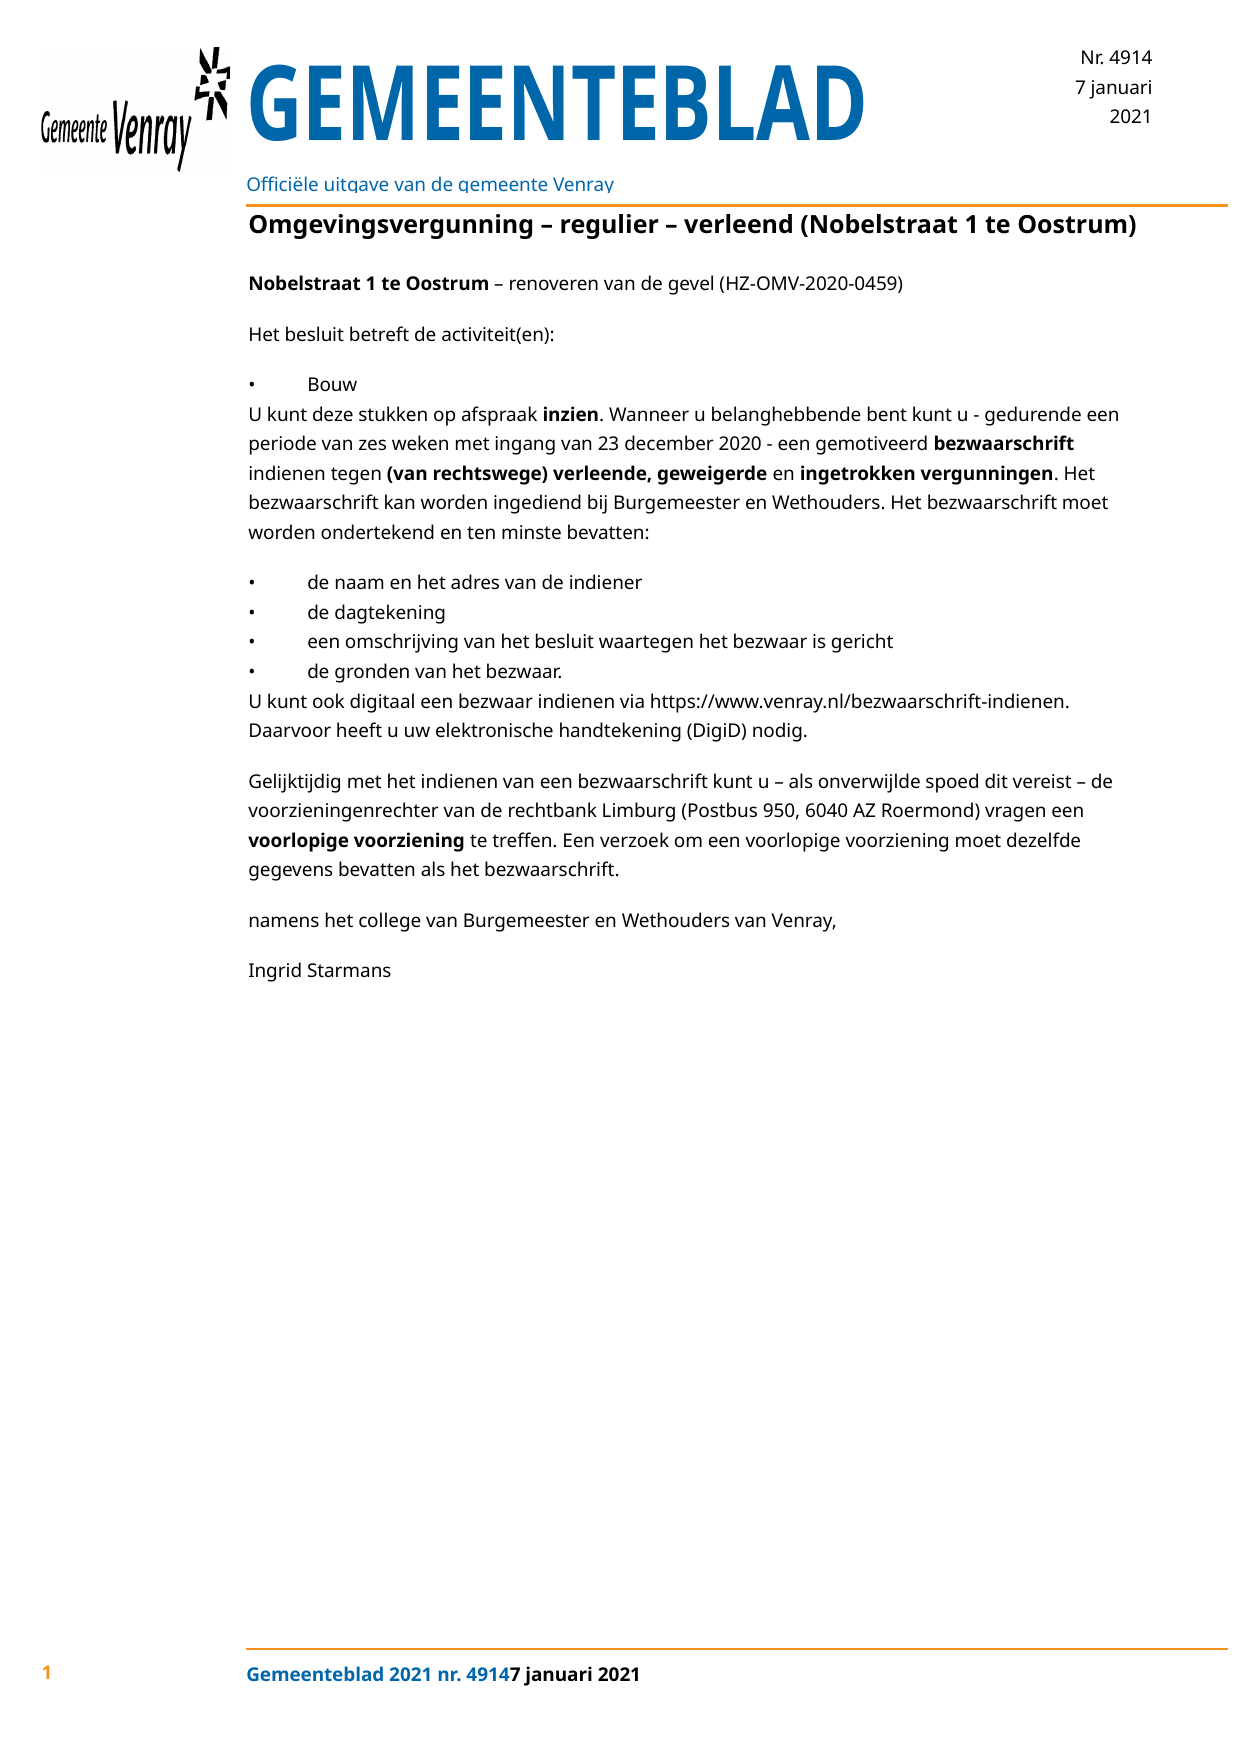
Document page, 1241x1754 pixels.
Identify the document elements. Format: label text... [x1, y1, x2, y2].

list de naam en het adres van de indiener [248, 569, 1152, 595]
text Nobelstraat 1 te Oostrum – renoveren van de gevel (HZ-OMV-2020-0459) [248, 270, 1152, 296]
text namens het college van Burgemeester en Wethouders van Venray, [248, 907, 1152, 933]
list Bouw [248, 371, 1152, 397]
picture [41, 47, 231, 172]
text U kunt ook digitaal een bezwaar indienen via https://www.venray.nl/bezwaarschrift-indienen. Daarvoor heeft u uw elektronische handtekening (DigiD) nodig. [248, 688, 1152, 743]
text Omgevingsvergunning – regulier – verleend (Nobelstraat 1 te Oostrum) [248, 207, 1152, 241]
list een omschrijving van het besluit waartegen het bezwaar is gericht [248, 629, 1152, 654]
text Ingrid Starmans [248, 957, 1152, 983]
text U kunt deze stukken op afspraak inzien. Wanneer u belanghebbende bent kunt u - gedurende een periode van zes weken met ingang van 23 december 2020 - een gemotiveerd bezwaarschrift indienen tegen (van rechtswege) verleende, geweigerde en ingetrokken vergunningen. Het bezwaarschrift kan worden ingediend bij Burgemeester en Wethouders. Het bezwaarschrift moet worden ondertekend en ten minste bevatten: [248, 401, 1152, 545]
list de gronden van het bezwaar. [248, 658, 1152, 684]
text Gelijktijdig met het indienen van een bezwaarschrift kunt u – als onverwijlde spoed dit vereist – de voorzieningenrechter van de rechtbank Limburg (Postbus 950, 6040 AZ Roermond) vragen een voorlopige voorziening te treffen. Een verzoek om een voorlopige voorziening moet dezelfde gegevens bevatten als het bezwaarschrift. [248, 768, 1152, 882]
text Het besluit betreft de activiteit(en): [248, 321, 1152, 346]
list de dagtekening [248, 599, 1152, 625]
